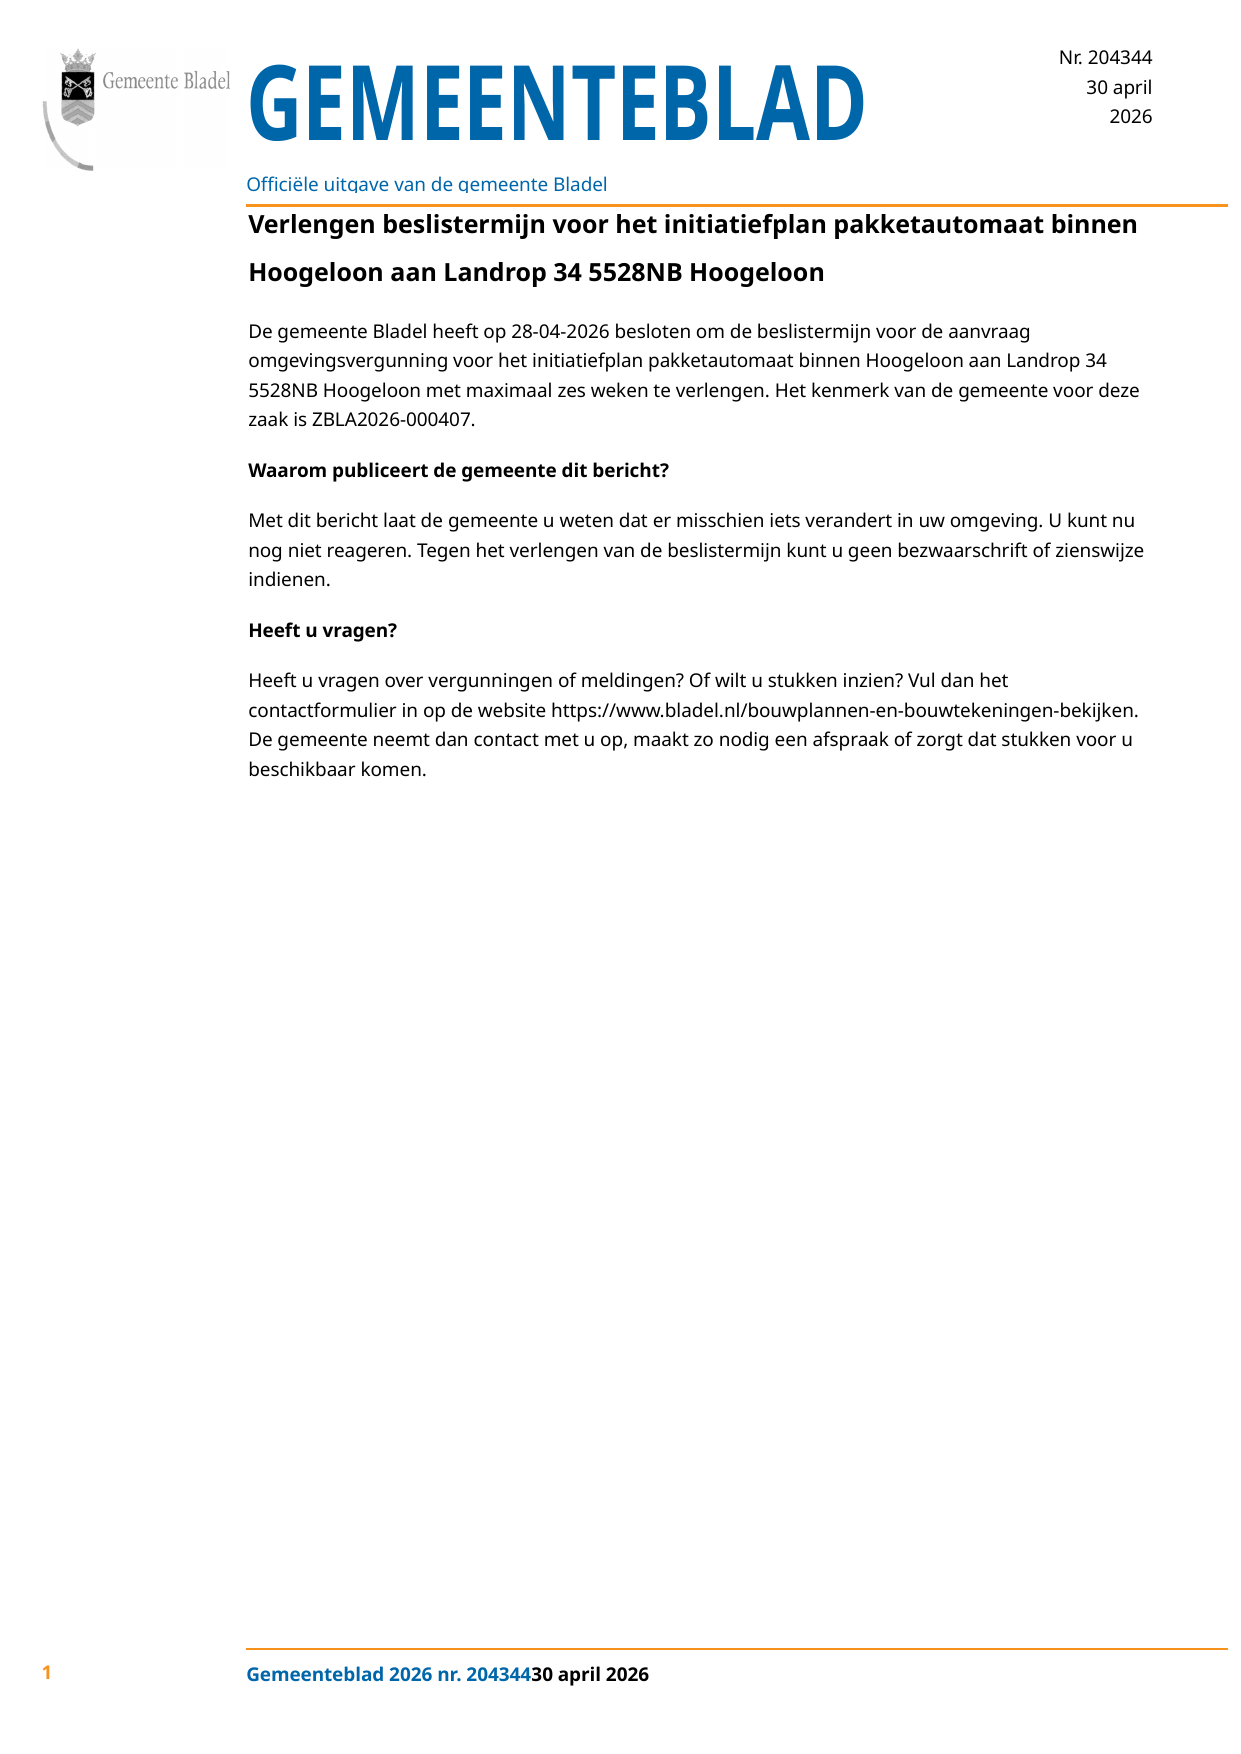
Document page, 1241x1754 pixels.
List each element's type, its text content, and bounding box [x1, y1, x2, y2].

text Verlengen beslistermijn voor het initiatiefplan pakketautomaat binnen Hoogeloon aan Landrop 34 5528NB Hoogeloon [248, 207, 1152, 288]
text De gemeente Bladel heeft op 28-04-2026 besloten om de beslistermijn voor de aanvraag omgevingsvergunning voor het initiatiefplan pakketautomaat binnen Hoogeloon aan Landrop 34 5528NB Hoogeloon met maximaal zes weken te verlengen. Het kenmerk van de gemeente voor deze zaak is ZBLA2026-000407. [248, 318, 1152, 432]
picture [41, 47, 231, 172]
text Met dit bericht laat de gemeente u weten dat er misschien iets verandert in uw omgeving. U kunt nu nog niet reageren. Tegen het verlengen van de beslistermijn kunt u geen bezwaarschrift of zienswijze indienen. [248, 507, 1152, 592]
text Heeft u vragen over vergunningen of meldingen? Of wilt u stukken inzien? Vul dan het contactformulier in op de website https://www.bladel.nl/bouwplannen-en-bouwtekeningen-bekijken. De gemeente neemt dan contact met u op, maakt zo nodig een afspraak of zorgt dat stukken voor u beschikbaar komen. [248, 667, 1152, 782]
text Heeft u vragen? [248, 617, 1152, 643]
text Waarom publiceert de gemeente dit bericht? [248, 457, 1152, 483]
